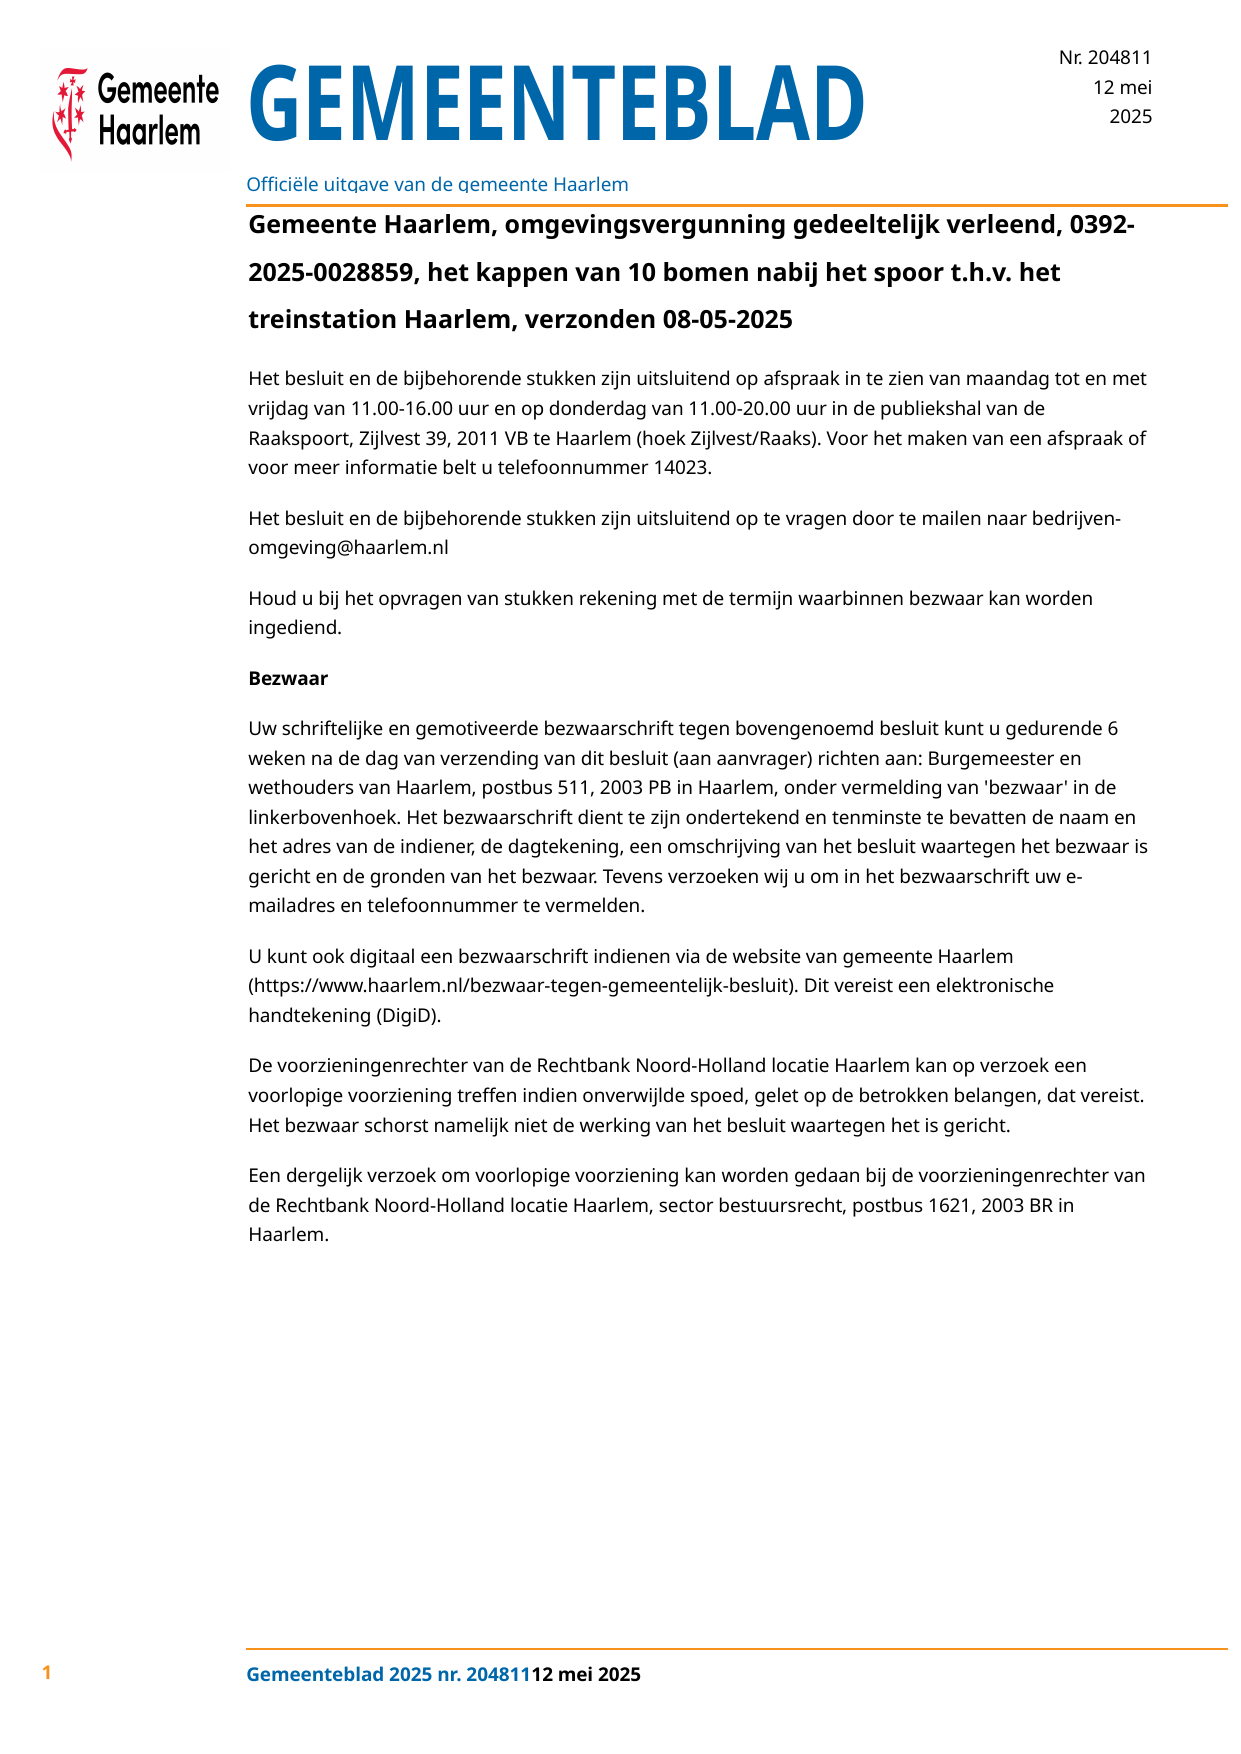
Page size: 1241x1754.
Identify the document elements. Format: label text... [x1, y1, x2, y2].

text De voorzieningenrechter van de Rechtbank Noord-Holland locatie Haarlem kan op verzoek een voorlopige voorziening treffen indien onverwijlde spoed, gelet op de betrokken belangen, dat vereist. Het bezwaar schorst namelijk niet de werking van het besluit waartegen het is gericht. [248, 1053, 1152, 1137]
text Gemeente Haarlem, omgevingsvergunning gedeeltelijk verleend, 0392-2025-0028859, het kappen van 10 bomen nabij het spoor t.h.v. het treinstation Haarlem, verzonden 08-05-2025 [248, 207, 1152, 336]
text Bezwaar [248, 665, 1152, 690]
text Het besluit en de bijbehorende stukken zijn uitsluitend op te vragen door te mailen naar bedrijven-omgeving@haarlem.nl [248, 505, 1152, 560]
text Houd u bij het opvragen van stukken rekening met de termijn waarbinnen bezwaar kan worden ingediend. [248, 585, 1152, 640]
text Het besluit en de bijbehorende stukken zijn uitsluitend op afspraak in te zien van maandag tot en met vrijdag van 11.00-16.00 uur en op donderdag van 11.00-20.00 uur in de publiekshal van de Raakspoort, Zijlvest 39, 2011 VB te Haarlem (hoek Zijlvest/Raaks). Voor het maken van een afspraak of voor meer informatie belt u telefoonnummer 14023. [248, 366, 1152, 480]
text Een dergelijk verzoek om voorlopige voorziening kan worden gedaan bij de voorzieningenrechter van de Rechtbank Noord-Holland locatie Haarlem, sector bestuursrecht, postbus 1621, 2003 BR in Haarlem. [248, 1162, 1152, 1247]
text U kunt ook digitaal een bezwaarschrift indienen via de website van gemeente Haarlem (https://www.haarlem.nl/bezwaar-tegen-gemeentelijk-besluit). Dit vereist een elektronische handtekening (DigiD). [248, 943, 1152, 1028]
text Uw schriftelijke en gemotiveerde bezwaarschrift tegen bovengenoemd besluit kunt u gedurende 6 weken na de dag van verzending van dit besluit (aan aanvrager) richten aan: Burgemeester en wethouders van Haarlem, postbus 511, 2003 PB in Haarlem, onder vermelding van 'bezwaar' in de linkerbovenhoek. Het bezwaarschrift dient te zijn ondertekend en tenminste te bevatten de naam en het adres van de indiener, de dagtekening, een omschrijving van het besluit waartegen het bezwaar is gericht en de gronden van het bezwaar. Tevens verzoeken wij u om in het bezwaarschrift uw e-mailadres en telefoonnummer te vermelden. [248, 715, 1152, 918]
picture [41, 47, 231, 172]
